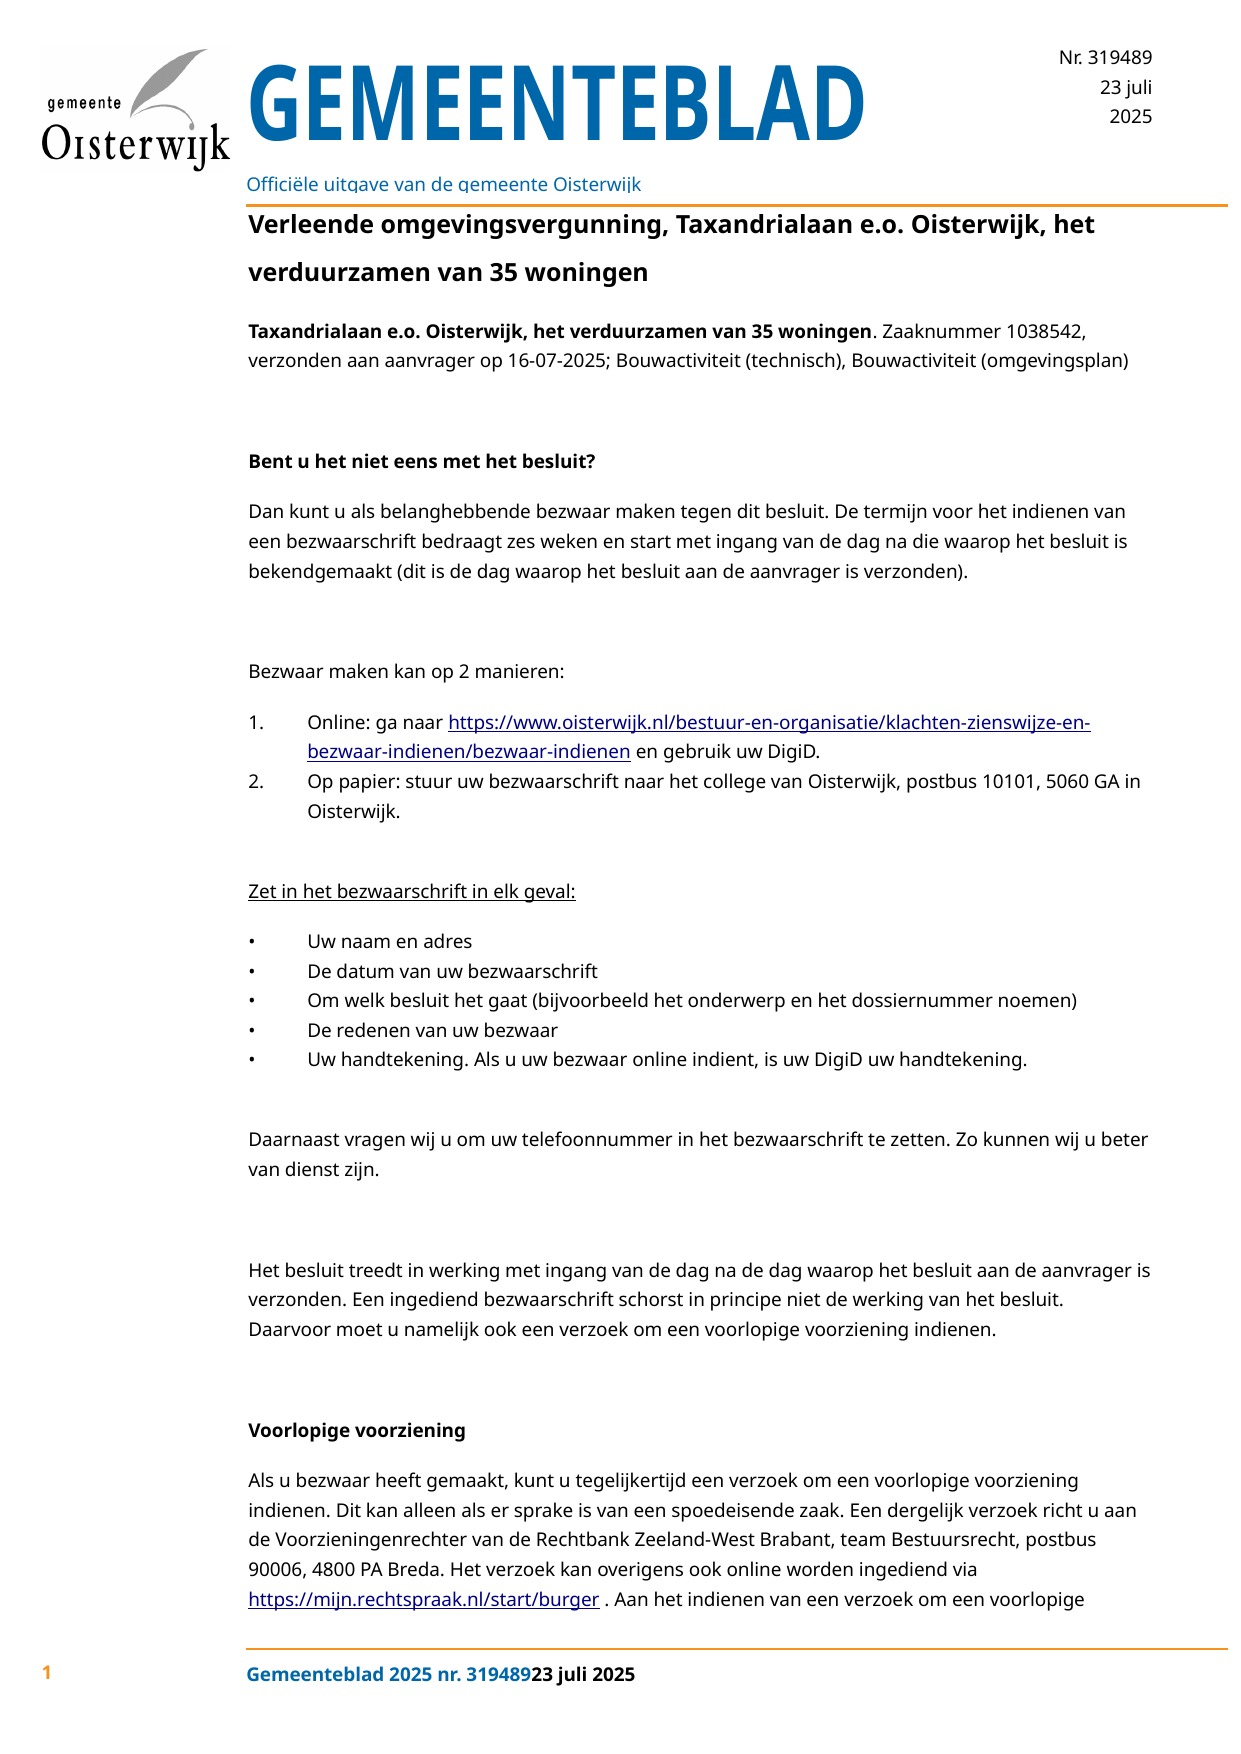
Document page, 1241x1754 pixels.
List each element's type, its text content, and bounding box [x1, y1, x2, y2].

list De redenen van uw bezwaar [248, 1017, 1152, 1043]
text Taxandrialaan e.o. Oisterwijk, het verduurzamen van 35 woningen. Zaaknummer 1038542, verzonden aan aanvrager op 16-07-2025; Bouwactiviteit (technisch), Bouwactiviteit (omgevingsplan) [248, 318, 1152, 373]
text Dan kunt u als belanghebbende bezwaar maken tegen dit besluit. De termijn voor het indienen van een bezwaarschrift bedraagt zes weken en start met ingang van de dag na die waarop het besluit is bekendgemaakt (dit is de dag waarop het besluit aan de aanvrager is verzonden). [248, 499, 1152, 584]
list Om welk besluit het gaat (bijvoorbeeld het onderwerp en het dossiernummer noemen) [248, 987, 1152, 1013]
list Uw handtekening. Als u uw bezwaar online indient, is uw DigiD uw handtekening. [248, 1047, 1152, 1072]
list Online: ga naar https://www.oisterwijk.nl/bestuur-en-organisatie/klachten-zienswijze-en-bezwaar-indienen/bezwaar-indienen en gebruik uw DigiD. [248, 709, 1152, 764]
text Verleende omgevingsvergunning, Taxandrialaan e.o. Oisterwijk, het verduurzamen van 35 woningen [248, 207, 1152, 288]
text Bent u het niet eens met het besluit? [248, 448, 1152, 474]
text Als u bezwaar heeft gemaakt, kunt u tegelijkertijd een verzoek om een voorlopige voorziening indienen. Dit kan alleen als er sprake is van een spoedeisende zaak. Een dergelijk verzoek richt u aan de Voorzieningenrechter van de Rechtbank Zeeland-West Brabant, team Bestuursrecht, postbus 90006, 4800 PA Breda. Het verzoek kan overigens ook online worden ingediend via https://mijn.rechtspraak.nl/start/burger . Aan het indienen van een verzoek om een voorlopige [248, 1467, 1152, 1612]
list Uw naam en adres [248, 928, 1152, 954]
list De datum van uw bezwaarschrift [248, 958, 1152, 984]
text Zet in het bezwaarschrift in elk geval: [248, 878, 1152, 904]
picture [41, 47, 231, 172]
text Daarnaast vragen wij u om uw telefoonnummer in het bezwaarschrift te zetten. Zo kunnen wij u beter van dienst zijn. [248, 1127, 1152, 1182]
text Bezwaar maken kan op 2 manieren: [248, 659, 1152, 684]
text Voorlopige voorziening [248, 1417, 1152, 1443]
list Op papier: stuur uw bezwaarschrift naar het college van Oisterwijk, postbus 10101, 5060 GA in Oisterwijk. [248, 768, 1152, 824]
text Het besluit treedt in werking met ingang van de dag na de dag waarop het besluit aan de aanvrager is verzonden. Een ingediend bezwaarschrift schorst in principe niet de werking van het besluit. Daarvoor moet u namelijk ook een verzoek om een voorlopige voorziening indienen. [248, 1257, 1152, 1342]
